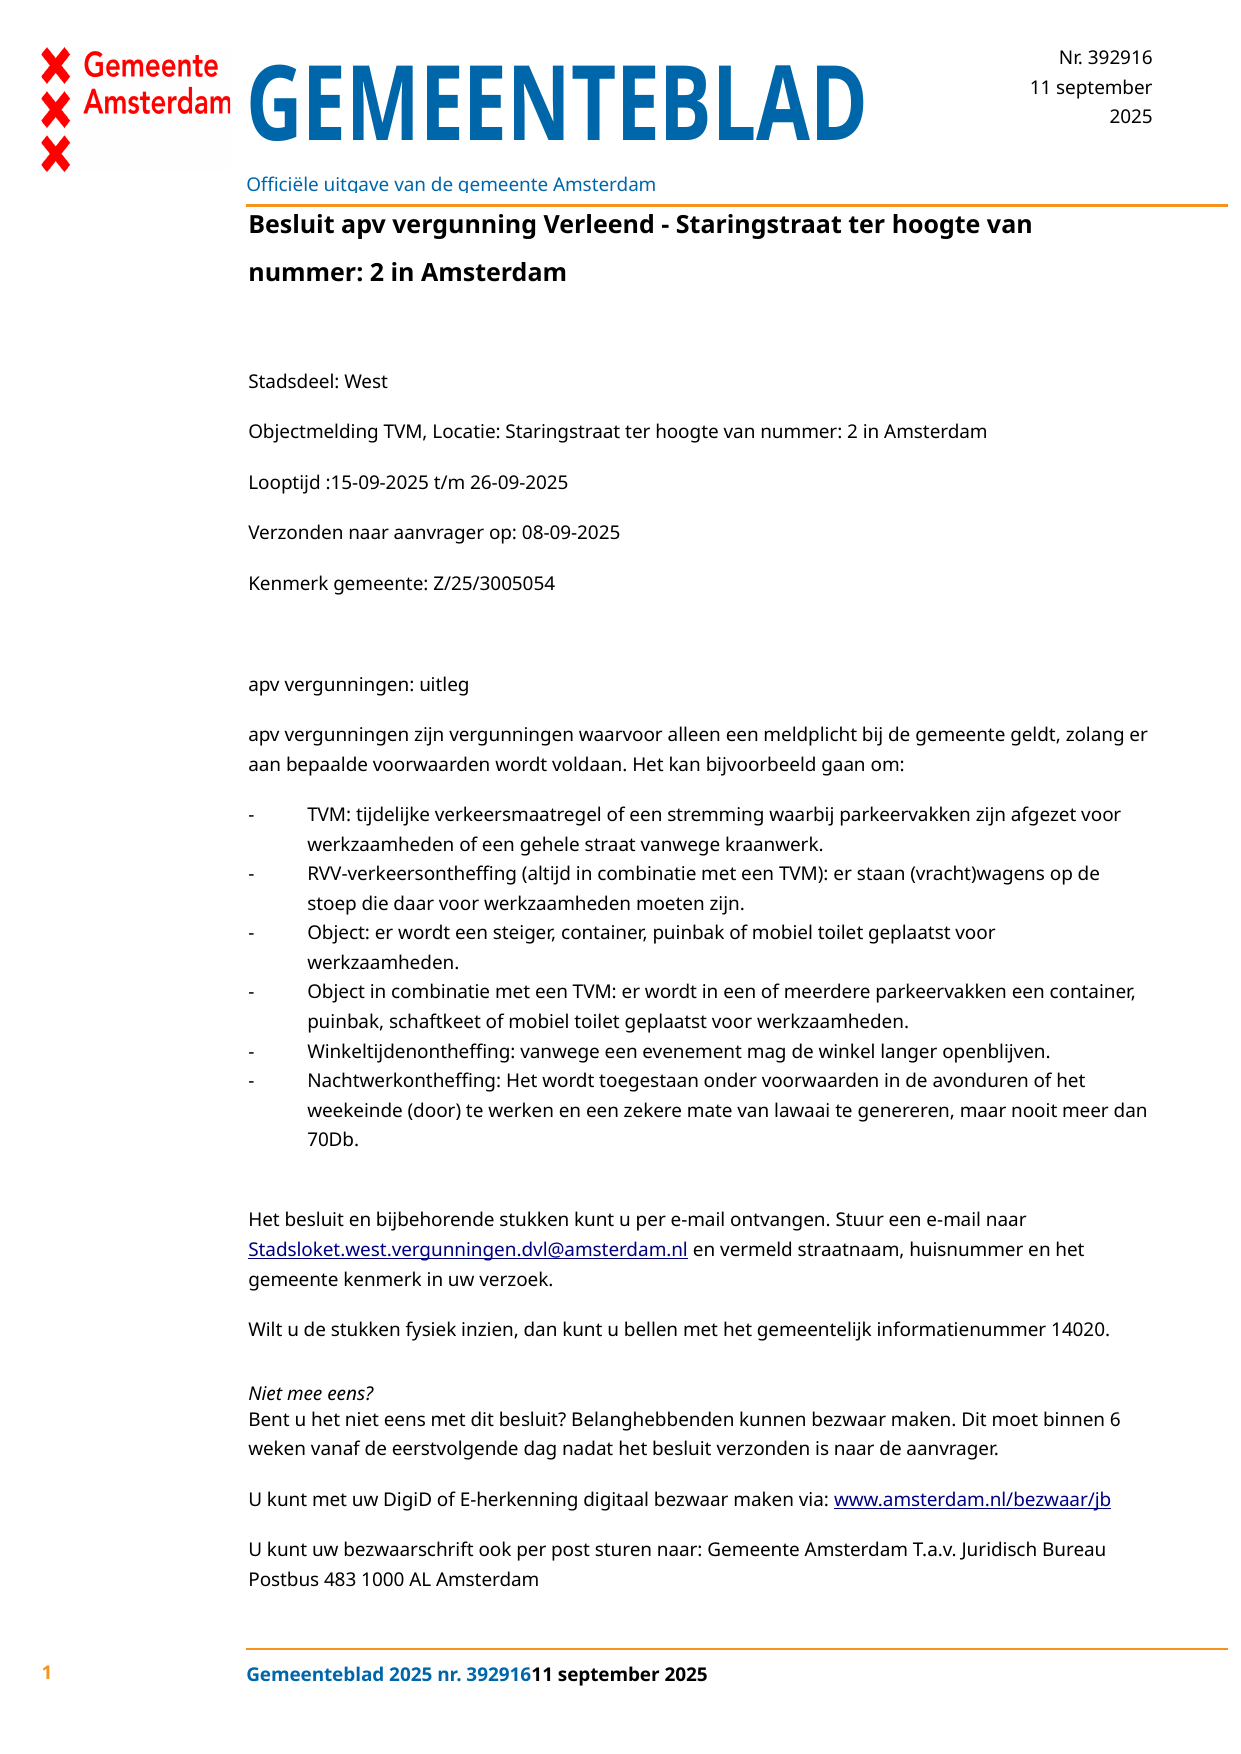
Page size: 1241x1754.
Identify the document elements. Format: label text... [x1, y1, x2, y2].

list Object: er wordt een steiger, container, puinbak of mobiel toilet geplaatst voor werkzaamheden. [248, 919, 1152, 975]
text Niet mee eens? [248, 1380, 1152, 1406]
list RVV-verkeersontheffing (altijd in combinatie met een TVM): er staan (vracht)wagens op de stoep die daar voor werkzaamheden moeten zijn. [248, 860, 1152, 916]
text apv vergunningen: uitleg [248, 671, 1152, 697]
text Objectmelding TVM, Locatie: Staringstraat ter hoogte van nummer: 2 in Amsterdam [248, 419, 1152, 444]
picture [41, 47, 231, 172]
text U kunt met uw DigiD of E-herkenning digitaal bezwaar maken via: www.amsterdam.nl/bezwaar/jb [248, 1486, 1152, 1512]
text Stadsdeel: West [248, 368, 1152, 394]
text U kunt uw bezwaarschrift ook per post sturen naar: Gemeente Amsterdam T.a.v. Juridisch Bureau Postbus 483 1000 AL Amsterdam [248, 1536, 1152, 1592]
text Bent u het niet eens met dit besluit? Belanghebbenden kunnen bezwaar maken. Dit moet binnen 6 weken vanaf de eerstvolgende dag nadat het besluit verzonden is naar de aanvrager. [248, 1406, 1152, 1461]
text Het besluit en bijbehorende stukken kunt u per e-mail ontvangen. Stuur een e-mail naar Stadsloket.west.vergunningen.dvl@amsterdam.nl en vermeld straatnaam, huisnummer en het gemeente kenmerk in uw verzoek. [248, 1207, 1152, 1292]
list Nachtwerkontheffing: Het wordt toegestaan onder voorwaarden in de avonduren of het weekeinde (door) te werken en een zekere mate van lawaai te genereren, maar nooit meer dan 70Db. [248, 1067, 1152, 1152]
list TVM: tijdelijke verkeersmaatregel of een stremming waarbij parkeervakken zijn afgezet voor werkzaamheden of een gehele straat vanwege kraanwerk. [248, 801, 1152, 857]
list Winkeltijdenontheffing: vanwege een evenement mag de winkel langer openblijven. [248, 1038, 1152, 1064]
text Verzonden naar aanvrager op: 08-09-2025 [248, 519, 1152, 545]
text Wilt u de stukken fysiek inzien, dan kunt u bellen met het gemeentelijk informatienummer 14020. [248, 1316, 1152, 1342]
text Kenmerk gemeente: Z/25/3005054 [248, 570, 1152, 596]
list Object in combinatie met een TVM: er wordt in een of meerdere parkeervakken een container, puinbak, schaftkeet of mobiel toilet geplaatst voor werkzaamheden. [248, 979, 1152, 1034]
text Besluit apv vergunning Verleend - Staringstraat ter hoogte van nummer: 2 in Amsterdam [248, 207, 1152, 288]
text Looptijd :15-09-2025 t/m 26-09-2025 [248, 469, 1152, 495]
text apv vergunningen zijn vergunningen waarvoor alleen een meldplicht bij de gemeente geldt, zolang er aan bepaalde voorwaarden wordt voldaan. Het kan bijvoorbeeld gaan om: [248, 721, 1152, 777]
